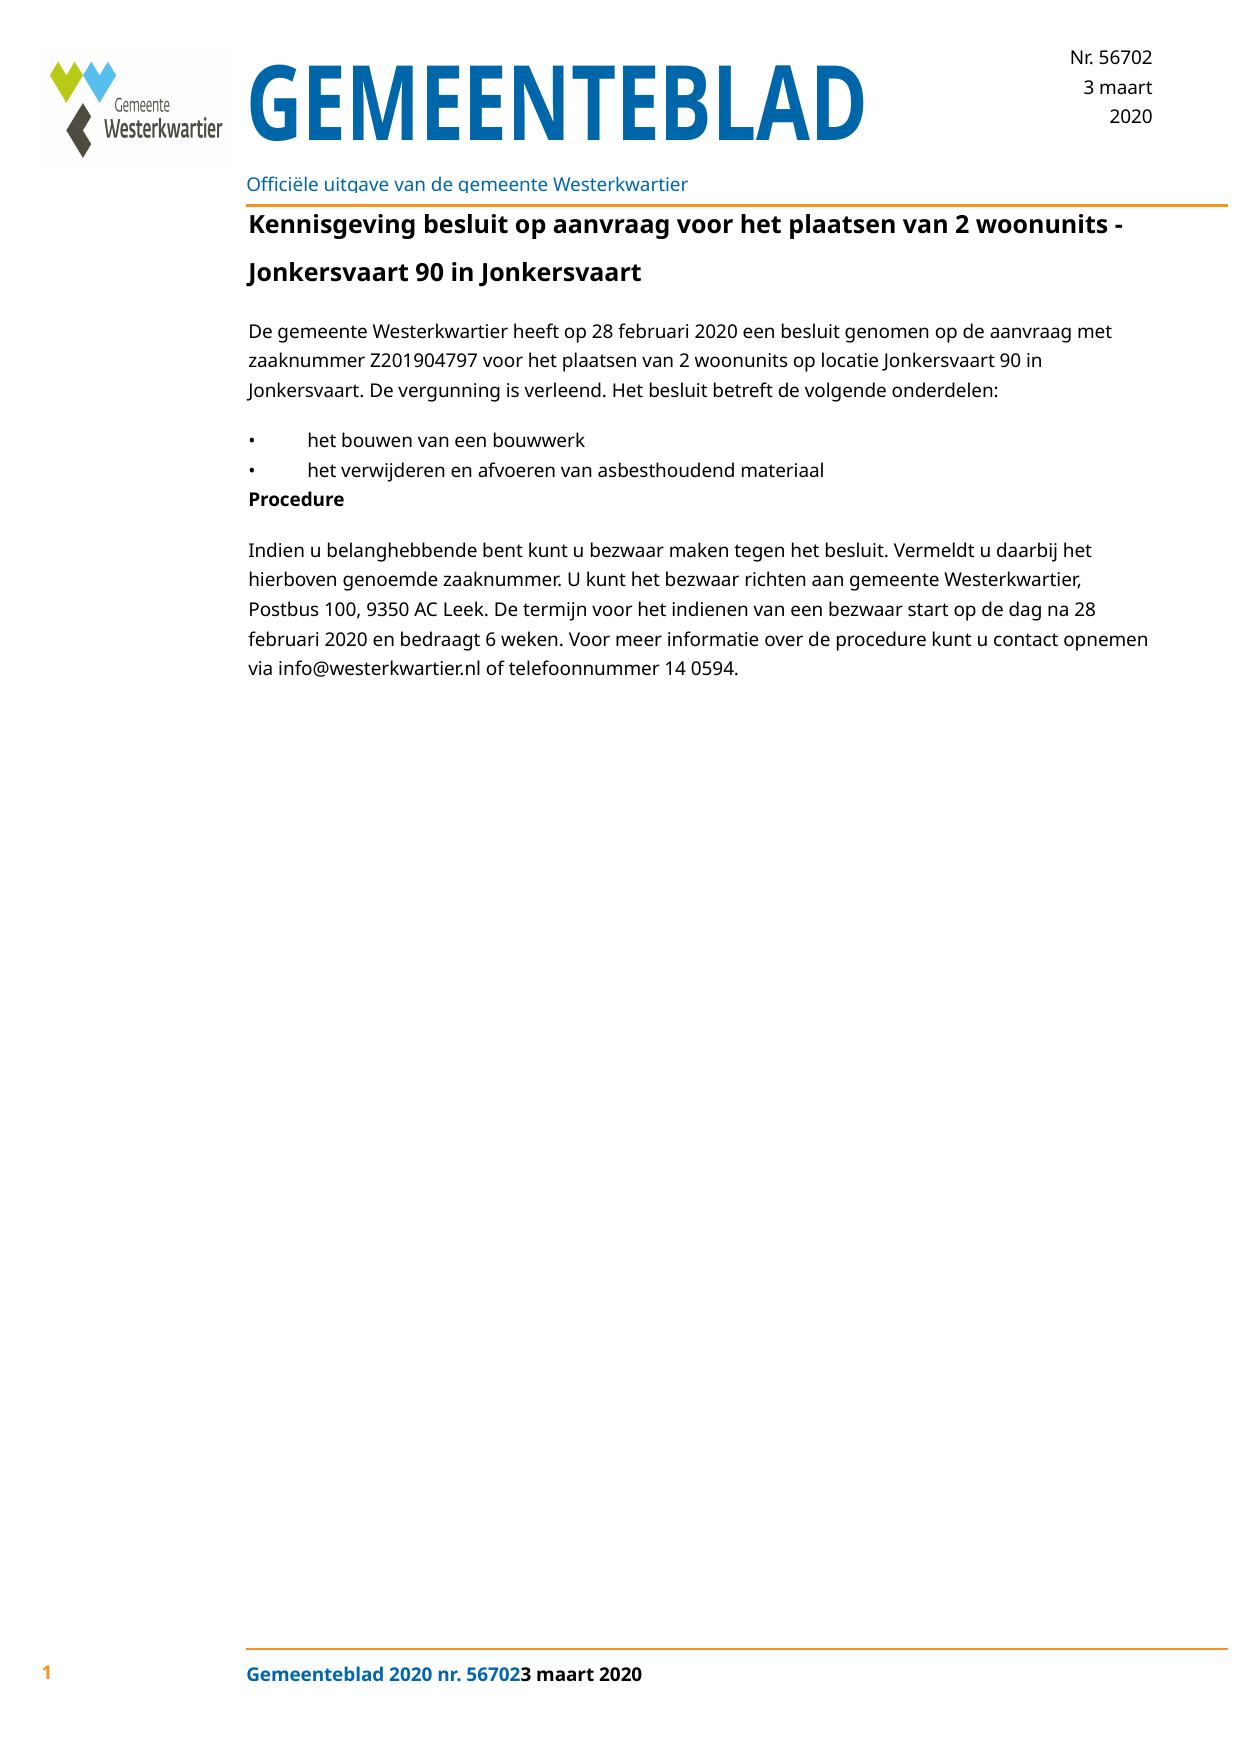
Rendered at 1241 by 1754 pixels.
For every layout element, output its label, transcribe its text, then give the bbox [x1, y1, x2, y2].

picture [41, 47, 231, 172]
list het verwijderen en afvoeren van asbesthoudend materiaal [248, 457, 1152, 483]
text Kennisgeving besluit op aanvraag voor het plaatsen van 2 woonunits - Jonkersvaart 90 in Jonkersvaart [248, 207, 1152, 288]
text Procedure [248, 487, 1152, 512]
text De gemeente Westerkwartier heeft op 28 februari 2020 een besluit genomen op de aanvraag met zaaknummer Z201904797 voor het plaatsen van 2 woonunits op locatie Jonkersvaart 90 in Jonkersvaart. De vergunning is verleend. Het besluit betreft de volgende onderdelen: [248, 318, 1152, 403]
text Indien u belanghebbende bent kunt u bezwaar maken tegen het besluit. Vermeldt u daarbij het hierboven genoemde zaaknummer. U kunt het bezwaar richten aan gemeente Westerkwartier, Postbus 100, 9350 AC Leek. De termijn voor het indienen van een bezwaar start op de dag na 28 februari 2020 en bedraagt 6 weken. Voor meer informatie over de procedure kunt u contact opnemen via info@westerkwartier.nl of telefoonnummer 14 0594. [248, 537, 1152, 681]
list het bouwen van een bouwwerk [248, 427, 1152, 453]
